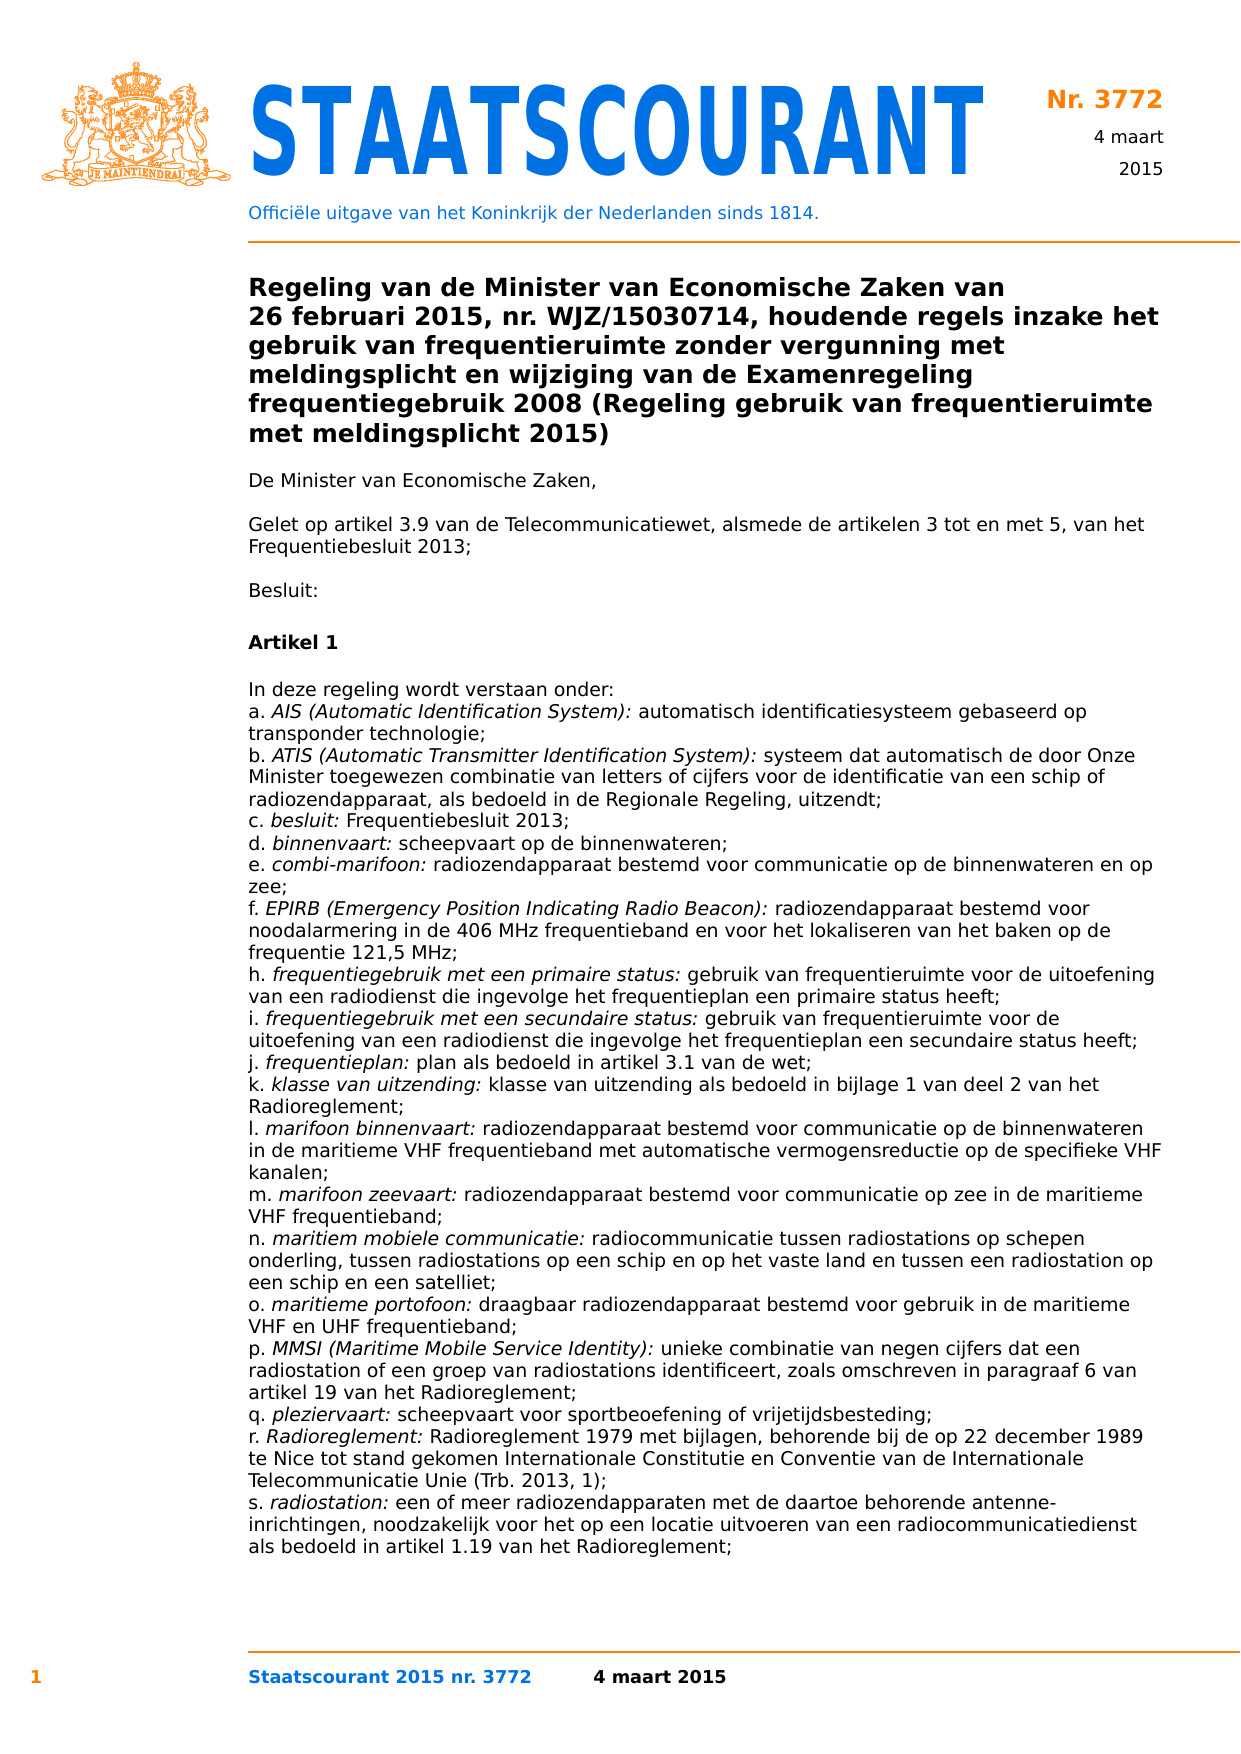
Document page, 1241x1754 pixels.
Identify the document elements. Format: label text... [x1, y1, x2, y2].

picture [41, 62, 231, 186]
text p. MMSI (Maritime Mobile Service Identity): unieke combinatie van negen cijfers dat een radiostation of een groep van radiostations identificeert, zoals omschreven in paragraaf 6 van artikel 19 van het Radioreglement; [248, 1338, 1163, 1404]
text Gelet op artikel 3.9 van de Telecommunicatiewet, alsmede de artikelen 3 tot en met 5, van het Frequentiebesluit 2013; [248, 514, 1163, 558]
table_cell Officiële uitgave van het Koninkrijk der Nederlanden sinds 1814. [248, 203, 1240, 241]
text e. combi-marifoon: radiozendapparaat bestemd voor communicatie op de binnenwateren en op zee; [248, 854, 1163, 898]
table_cell 4 maart [998, 121, 1240, 153]
text In deze regeling wordt verstaan onder: [248, 678, 1163, 701]
text q. pleziervaart: scheepvaart voor sportbeoefening of vrijetijdsbesteding; [248, 1404, 1163, 1426]
subtitle Regeling van de Minister van Economische Zaken van 26 februari 2015, nr. WJZ/15030714, houdende regels inzake het gebruik van frequentieruimte zonder vergunning met meldingsplicht en wijziging van de Examenregeling frequentiegebruik 2008 (Regeling gebruik van frequentieruimte met meldingsplicht 2015) [248, 273, 1163, 448]
text m. marifoon zeevaart: radiozendapparaat bestemd voor communicatie op zee in de maritieme VHF frequentieband; [248, 1184, 1163, 1228]
text n. maritiem mobiele communicatie: radiocommunicatie tussen radiostations op schepen onderling, tussen radiostations op een schip en op het vaste land en tussen een radiostation op een schip en een satelliet; [248, 1228, 1163, 1294]
subtitle Artikel 1 [248, 632, 1163, 653]
text De Minister van Economische Zaken, [248, 470, 1163, 492]
text o. maritieme portofoon: draagbaar radiozendapparaat bestemd voor gebruik in de maritieme VHF en UHF frequentieband; [248, 1294, 1163, 1338]
text s. radiostation: een of meer radiozendapparaten met de daartoe behorende antenne-inrichtingen, noodzakelijk voor het op een locatie uitvoeren van een radiocommunicatiedienst als bedoeld in artikel 1.19 van het Radioreglement; [248, 1492, 1163, 1558]
text l. marifoon binnenvaart: radiozendapparaat bestemd voor communicatie op de binnenwateren in de maritieme VHF frequentieband met automatische vermogensreductie op de specifieke VHF kanalen; [248, 1118, 1163, 1184]
text j. frequentieplan: plan als bedoeld in artikel 3.1 van de wet; [248, 1052, 1163, 1074]
text r. Radioreglement: Radioreglement 1979 met bijlagen, behorende bij de op 22 december 1989 te Nice tot stand gekomen Internationale Constitutie en Conventie van de Internationale Telecommunicatie Unie (Trb. 2013, 1); [248, 1426, 1163, 1492]
table_cell 2015 [998, 153, 1240, 203]
text i. frequentiegebruik met een secundaire status: gebruik van frequentieruimte voor de uitoefening van een radiodienst die ingevolge het frequentieplan een secundaire status heeft; [248, 1008, 1163, 1052]
text d. binnenvaart: scheepvaart op de binnenwateren; [248, 832, 1163, 854]
table_header STAATSCOURANT [248, 62, 998, 203]
table_header Nr. 3772 [998, 62, 1240, 121]
table_header [25, 62, 248, 241]
text b. ATIS (Automatic Transmitter Identification System): systeem dat automatisch de door Onze Minister toegewezen combinatie van letters of cijfers voor de identificatie van een schip of radiozendapparaat, als bedoeld in de Regionale Regeling, uitzendt; [248, 744, 1163, 810]
text Besluit: [248, 579, 1163, 602]
text k. klasse van uitzending: klasse van uitzending als bedoeld in bijlage 1 van deel 2 van het Radioreglement; [248, 1074, 1163, 1118]
text h. frequentiegebruik met een primaire status: gebruik van frequentieruimte voor de uitoefening van een radiodienst die ingevolge het frequentieplan een primaire status heeft; [248, 964, 1163, 1008]
text a. AIS (Automatic Identification System): automatisch identificatiesysteem gebaseerd op transponder technologie; [248, 701, 1163, 744]
text c. besluit: Frequentiebesluit 2013; [248, 810, 1163, 832]
text f. EPIRB (Emergency Position Indicating Radio Beacon): radiozendapparaat bestemd voor noodalarmering in de 406 MHz frequentieband en voor het lokaliseren van het baken op de frequentie 121,5 MHz; [248, 898, 1163, 964]
